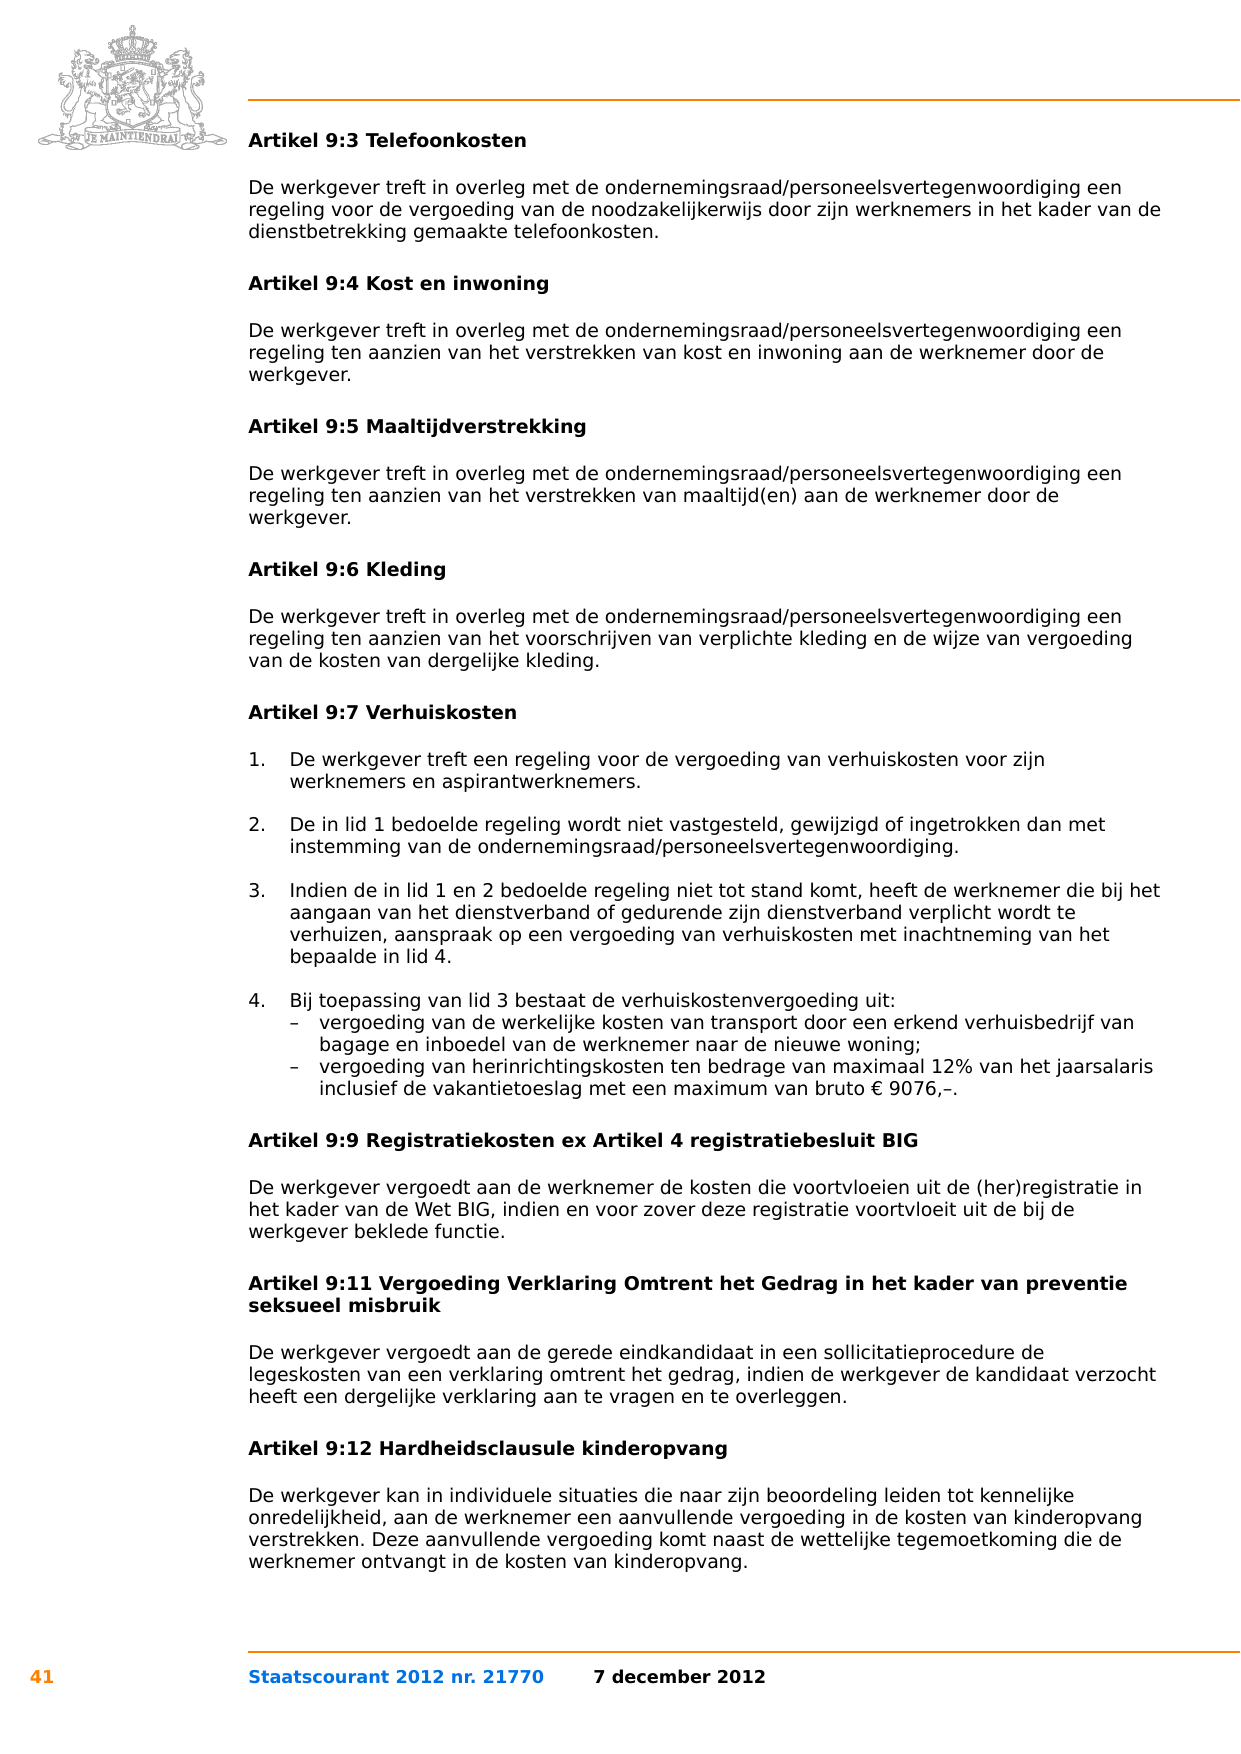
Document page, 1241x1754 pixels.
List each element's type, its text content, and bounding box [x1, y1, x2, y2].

subtitle Artikel 9:4 Kost en inwoning [248, 273, 1163, 295]
subtitle Artikel 9:12 Hardheidsclausule kinderopvang [248, 1438, 1163, 1460]
text 1. De werkgever treft een regeling voor de vergoeding van verhuiskosten voor zijn werknemers en aspirantwerknemers. [248, 748, 1163, 792]
text De werkgever vergoedt aan de werknemer de kosten die voortvloeien uit de (her)registratie in het kader van de Wet BIG, indien en voor zover deze registratie voortvloeit uit de bij de werkgever beklede functie. [248, 1177, 1163, 1243]
subtitle Artikel 9:6 Kleding [248, 559, 1163, 581]
text De werkgever treft in overleg met de ondernemingsraad/personeelsvertegenwoordiging een regeling ten aanzien van het verstrekken van kost en inwoning aan de werknemer door de werkgever. [248, 320, 1163, 386]
text 2. De in lid 1 bedoelde regeling wordt niet vastgesteld, gewijzigd of ingetrokken dan met instemming van de ondernemingsraad/personeelsvertegenwoordiging. [248, 814, 1163, 858]
subtitle Artikel 9:3 Telefoonkosten [248, 130, 1163, 152]
subtitle Artikel 9:11 Vergoeding Verklaring Omtrent het Gedrag in het kader van preventie seksueel misbruik [248, 1273, 1163, 1317]
text De werkgever treft in overleg met de ondernemingsraad/personeelsvertegenwoordiging een regeling ten aanzien van het verstrekken van maaltijd(en) aan de werknemer door de werkgever. [248, 463, 1163, 529]
text 3. Indien de in lid 1 en 2 bedoelde regeling niet tot stand komt, heeft de werknemer die bij het aangaan van het dienstverband of gedurende zijn dienstverband verplicht wordt te verhuizen, aanspraak op een vergoeding van verhuiskosten met inachtneming van het bepaalde in lid 4. [248, 880, 1163, 968]
subtitle Artikel 9:7 Verhuiskosten [248, 702, 1163, 723]
text De werkgever vergoedt aan de gerede eindkandidaat in een sollicitatieprocedure de legeskosten van een verklaring omtrent het gedrag, indien de werkgever de kandidaat verzocht heeft een dergelijke verklaring aan te vragen en te overleggen. [248, 1342, 1163, 1408]
text – vergoeding van herinrichtingskosten ten bedrage van maximaal 12% van het jaarsalaris inclusief de vakantietoeslag met een maximum van bruto € 9076,–. [289, 1056, 1163, 1100]
text 4. Bij toepassing van lid 3 bestaat de verhuiskostenvergoeding uit: [248, 990, 1163, 1012]
text – vergoeding van de werkelijke kosten van transport door een erkend verhuisbedrijf van bagage en inboedel van de werknemer naar de nieuwe woning; [289, 1012, 1163, 1056]
text De werkgever treft in overleg met de ondernemingsraad/personeelsvertegenwoordiging een regeling ten aanzien van het voorschrijven van verplichte kleding en de wijze van vergoeding van de kosten van dergelijke kleding. [248, 606, 1163, 672]
picture [38, 25, 227, 150]
text De werkgever treft in overleg met de ondernemingsraad/personeelsvertegenwoordiging een regeling voor de vergoeding van de noodzakelijkerwijs door zijn werknemers in het kader van de dienstbetrekking gemaakte telefoonkosten. [248, 177, 1163, 243]
subtitle Artikel 9:9 Registratiekosten ex Artikel 4 registratiebesluit BIG [248, 1130, 1163, 1152]
subtitle Artikel 9:5 Maaltijdverstrekking [248, 416, 1163, 438]
text De werkgever kan in individuele situaties die naar zijn beoordeling leiden tot kennelijke onredelijkheid, aan de werknemer een aanvullende vergoeding in de kosten van kinderopvang verstrekken. Deze aanvullende vergoeding komt naast de wettelijke tegemoetkoming die de werknemer ontvangt in de kosten van kinderopvang. [248, 1485, 1163, 1573]
